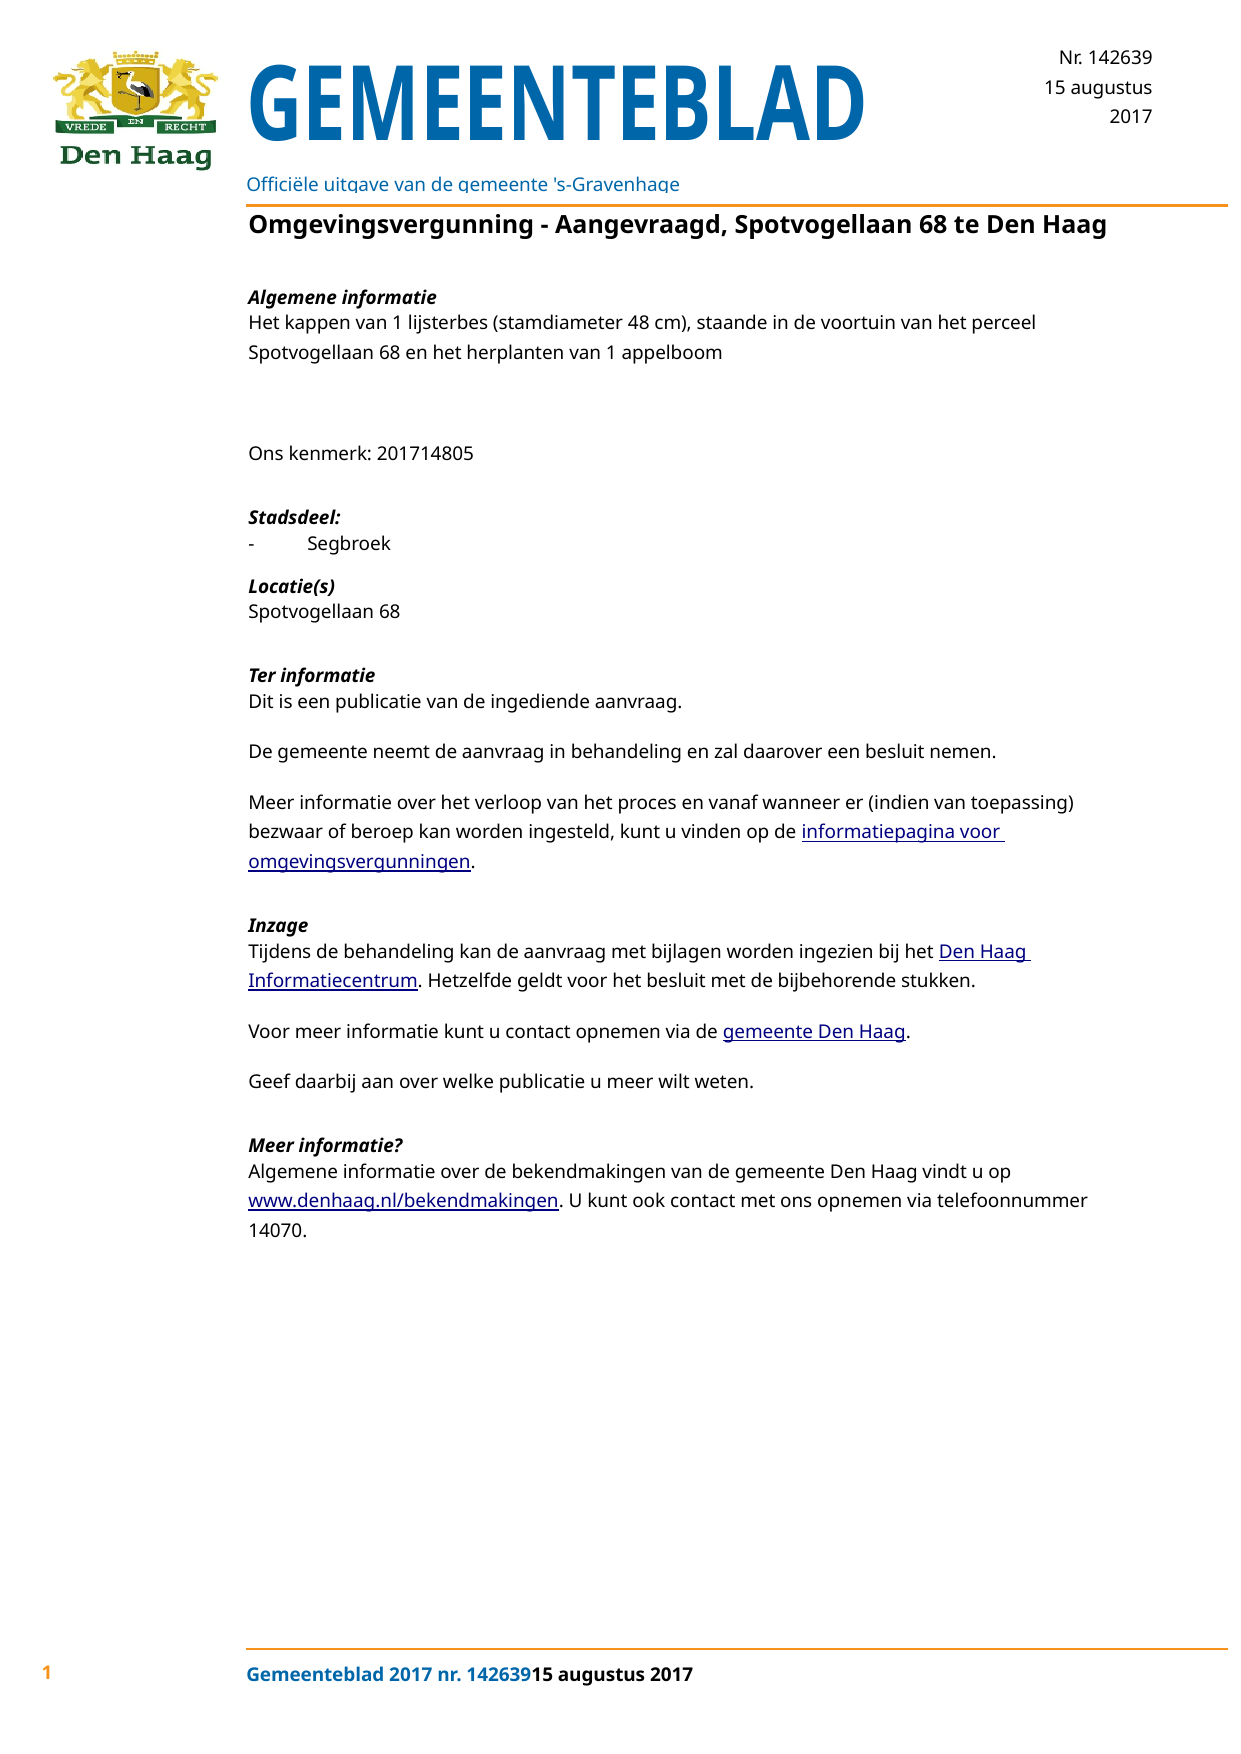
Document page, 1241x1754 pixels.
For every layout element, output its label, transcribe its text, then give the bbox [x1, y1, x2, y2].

text Meer informatie? [248, 1132, 1152, 1158]
text Dit is een publicatie van de ingediende aanvraag. [248, 688, 1152, 714]
text Tijdens de behandeling kan de aanvraag met bijlagen worden ingezien bij het Den Haag Informatiecentrum. Hetzelfde geldt voor het besluit met de bijbehorende stukken. [248, 938, 1152, 993]
text Het kappen van 1 lijsterbes (stamdiameter 48 cm), staande in de voortuin van het perceel Spotvogellaan 68 en het herplanten van 1 appelboom [248, 309, 1152, 365]
text Ons kenmerk: 201714805 [248, 440, 1152, 466]
text Meer informatie over het verloop van het proces en vanaf wanneer er (indien van toepassing) bezwaar of beroep kan worden ingesteld, kunt u vinden op de informatiepagina voor omgevingsvergunningen. [248, 789, 1152, 874]
text Ter informatie [248, 662, 1152, 688]
text Omgevingsvergunning - Aangevraagd, Spotvogellaan 68 te Den Haag [248, 207, 1152, 241]
text Inzage [248, 912, 1152, 938]
text De gemeente neemt de aanvraag in behandeling en zal daarover een besluit nemen. [248, 739, 1152, 764]
list Segbroek [248, 530, 1152, 555]
text Locatie(s) [248, 573, 1152, 598]
text Algemene informatie [248, 284, 1152, 309]
text Geef daarbij aan over welke publicatie u meer wilt weten. [248, 1068, 1152, 1094]
text Spotvogellaan 68 [248, 598, 1152, 624]
picture [41, 47, 231, 172]
text Voor meer informatie kunt u contact opnemen via de gemeente Den Haag. [248, 1018, 1152, 1044]
text Algemene informatie over de bekendmakingen van de gemeente Den Haag vindt u op www.denhaag.nl/bekendmakingen. U kunt ook contact met ons opnemen via telefoonnummer 14070. [248, 1158, 1152, 1243]
text Stadsdeel: [248, 504, 1152, 530]
